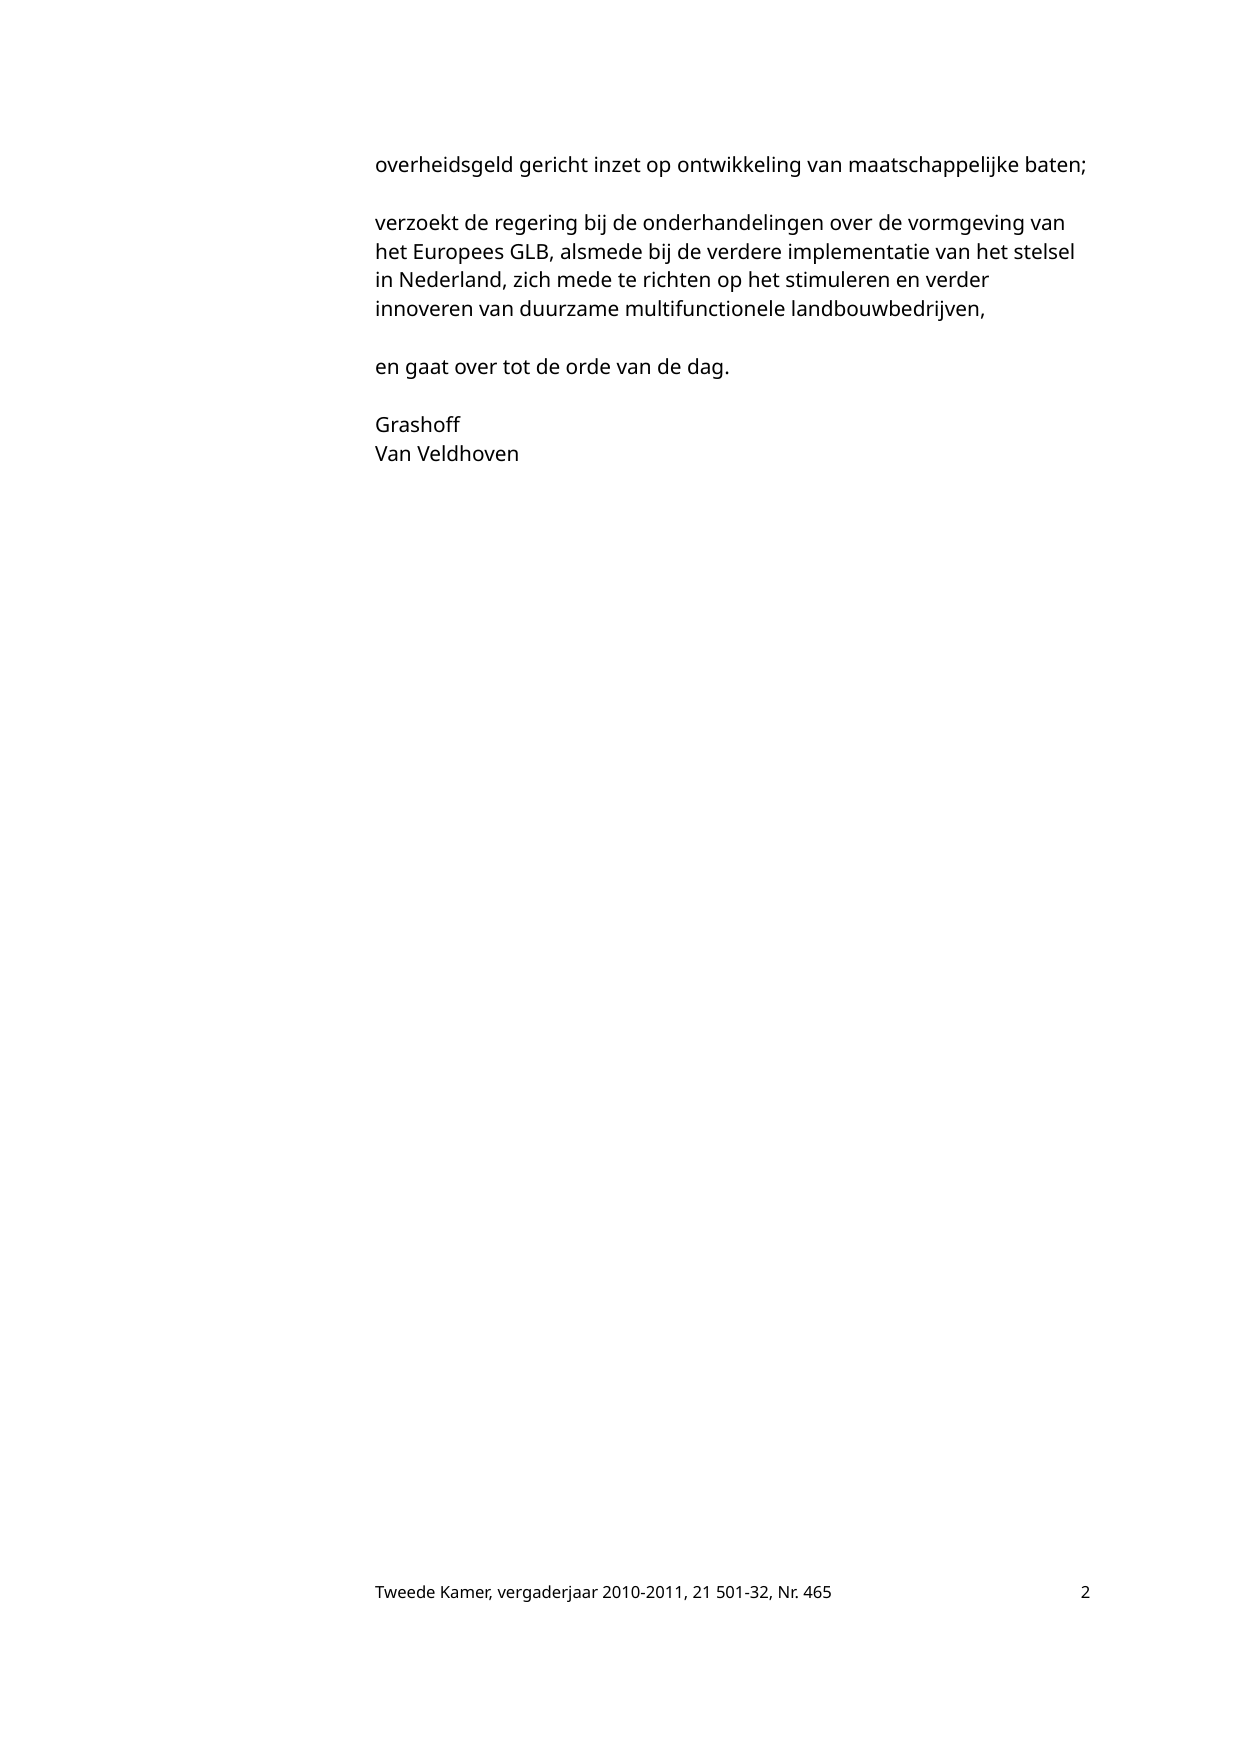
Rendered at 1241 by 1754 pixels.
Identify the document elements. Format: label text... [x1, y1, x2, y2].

text Grashoff [375, 411, 1090, 439]
text en gaat over tot de orde van de dag. [375, 352, 1090, 381]
text Van Veldhoven [375, 439, 1090, 467]
text verzoekt de regering bij de onderhandelingen over de vormgeving van het Europees GLB, alsmede bij de verdere implementatie van het stelsel in Nederland, zich mede te richten op het stimuleren en verder innoveren van duurzame multifunctionele landbouwbedrijven, [375, 208, 1090, 322]
text overheidsgeld gericht inzet op ontwikkeling van maatschappelijke baten; [375, 150, 1090, 178]
